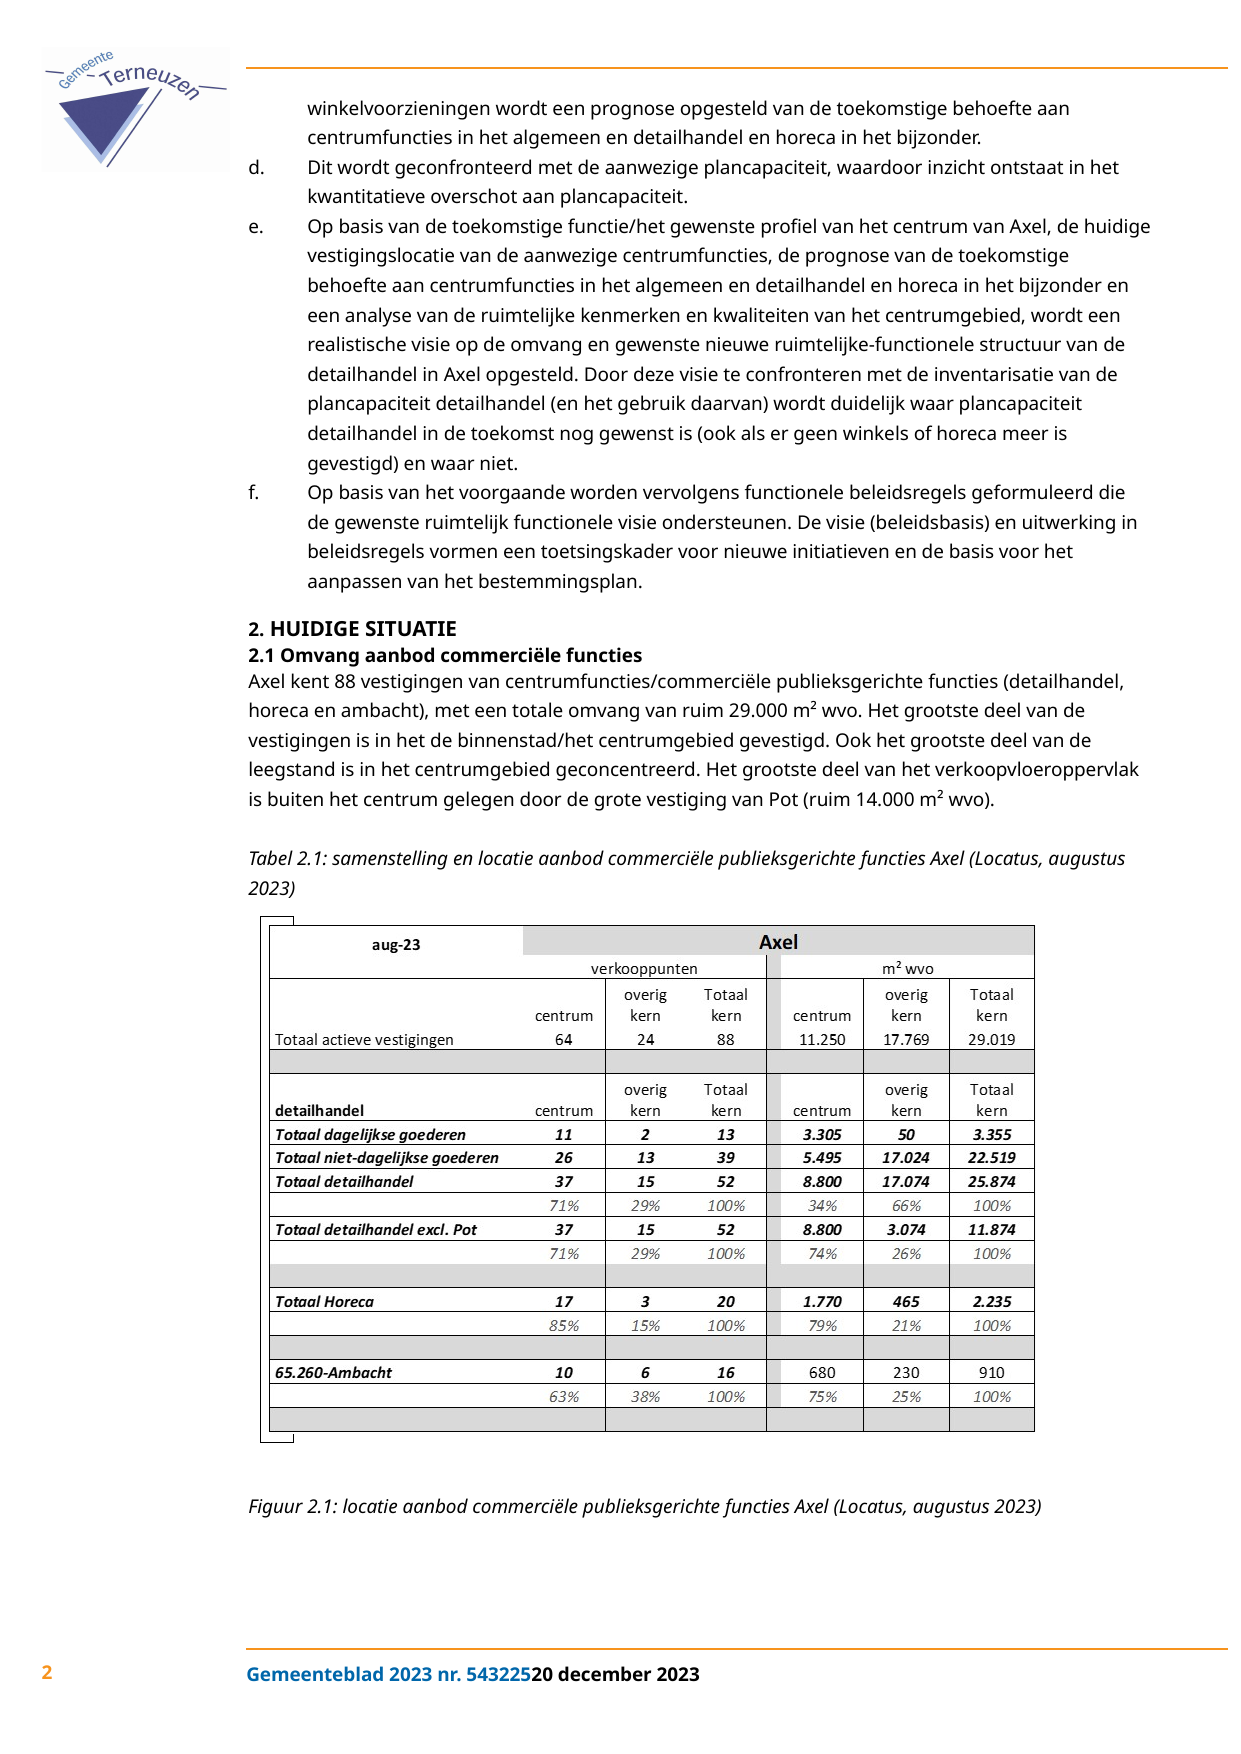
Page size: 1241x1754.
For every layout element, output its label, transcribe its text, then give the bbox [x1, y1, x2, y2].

text Figuur 2.1: locatie aanbod commerciële publieksgerichte functies Axel (Locatus, augustus 2023) [248, 1493, 1152, 1519]
text 2. HUIDIGE SITUATIE [248, 614, 1152, 642]
list winkelvoorzieningen wordt een prognose opgesteld van de toekomstige behoefte aan centrumfuncties in het algemeen en detailhandel en horeca in het bijzonder. [248, 95, 1152, 150]
text Axel kent 88 vestigingen van centrumfuncties/commerciële publieksgerichte functies (detailhandel, horeca en ambacht), met een totale omvang van ruim 29.000 m² wvo. Het grootste deel van de vestigingen is in het de binnenstad/het centrumgebied gevestigd. Ook het grootste deel van de leegstand is in het centrumgebied geconcentreerd. Het grootste deel van het verkoopvloeroppervlak is buiten het centrum gelegen door de grote vestiging van Pot (ruim 14.000 m² wvo). [248, 668, 1152, 812]
text Tabel 2.1: samenstelling en locatie aanbod commerciële publieksgerichte functies Axel (Locatus, augustus 2023) [248, 845, 1152, 901]
list Op basis van het voorgaande worden vervolgens functionele beleidsregels geformuleerd die de gewenste ruimtelijk functionele visie ondersteunen. De visie (beleidsbasis) en uitwerking in beleidsregels vormen een toetsingskader voor nieuwe initiatieven en de basis voor het aanpassen van het bestemmingsplan. [248, 479, 1152, 594]
list Op basis van de toekomstige functie/het gewenste profiel van het centrum van Axel, de huidige vestigingslocatie van de aanwezige centrumfuncties, de prognose van de toekomstige behoefte aan centrumfuncties in het algemeen en detailhandel en horeca in het bijzonder en een analyse van de ruimtelijke kenmerken en kwaliteiten van het centrumgebied, wordt een realistische visie op de omvang en gewenste nieuwe ruimtelijke-functionele structuur van de detailhandel in Axel opgesteld. Door deze visie te confronteren met de inventarisatie van de plancapaciteit detailhandel (en het gebruik daarvan) wordt duidelijk waar plancapaciteit detailhandel in de toekomst nog gewenst is (ook als er geen winkels of horeca meer is gevestigd) en waar niet. [248, 213, 1152, 476]
picture [268, 925, 1037, 1434]
text 2.1 Omvang aanbod commerciële functies [248, 642, 1152, 668]
picture [41, 47, 231, 172]
list Dit wordt geconfronteerd met de aanwezige plancapaciteit, waardoor inzicht ontstaat in het kwantitatieve overschot aan plancapaciteit. [248, 154, 1152, 209]
